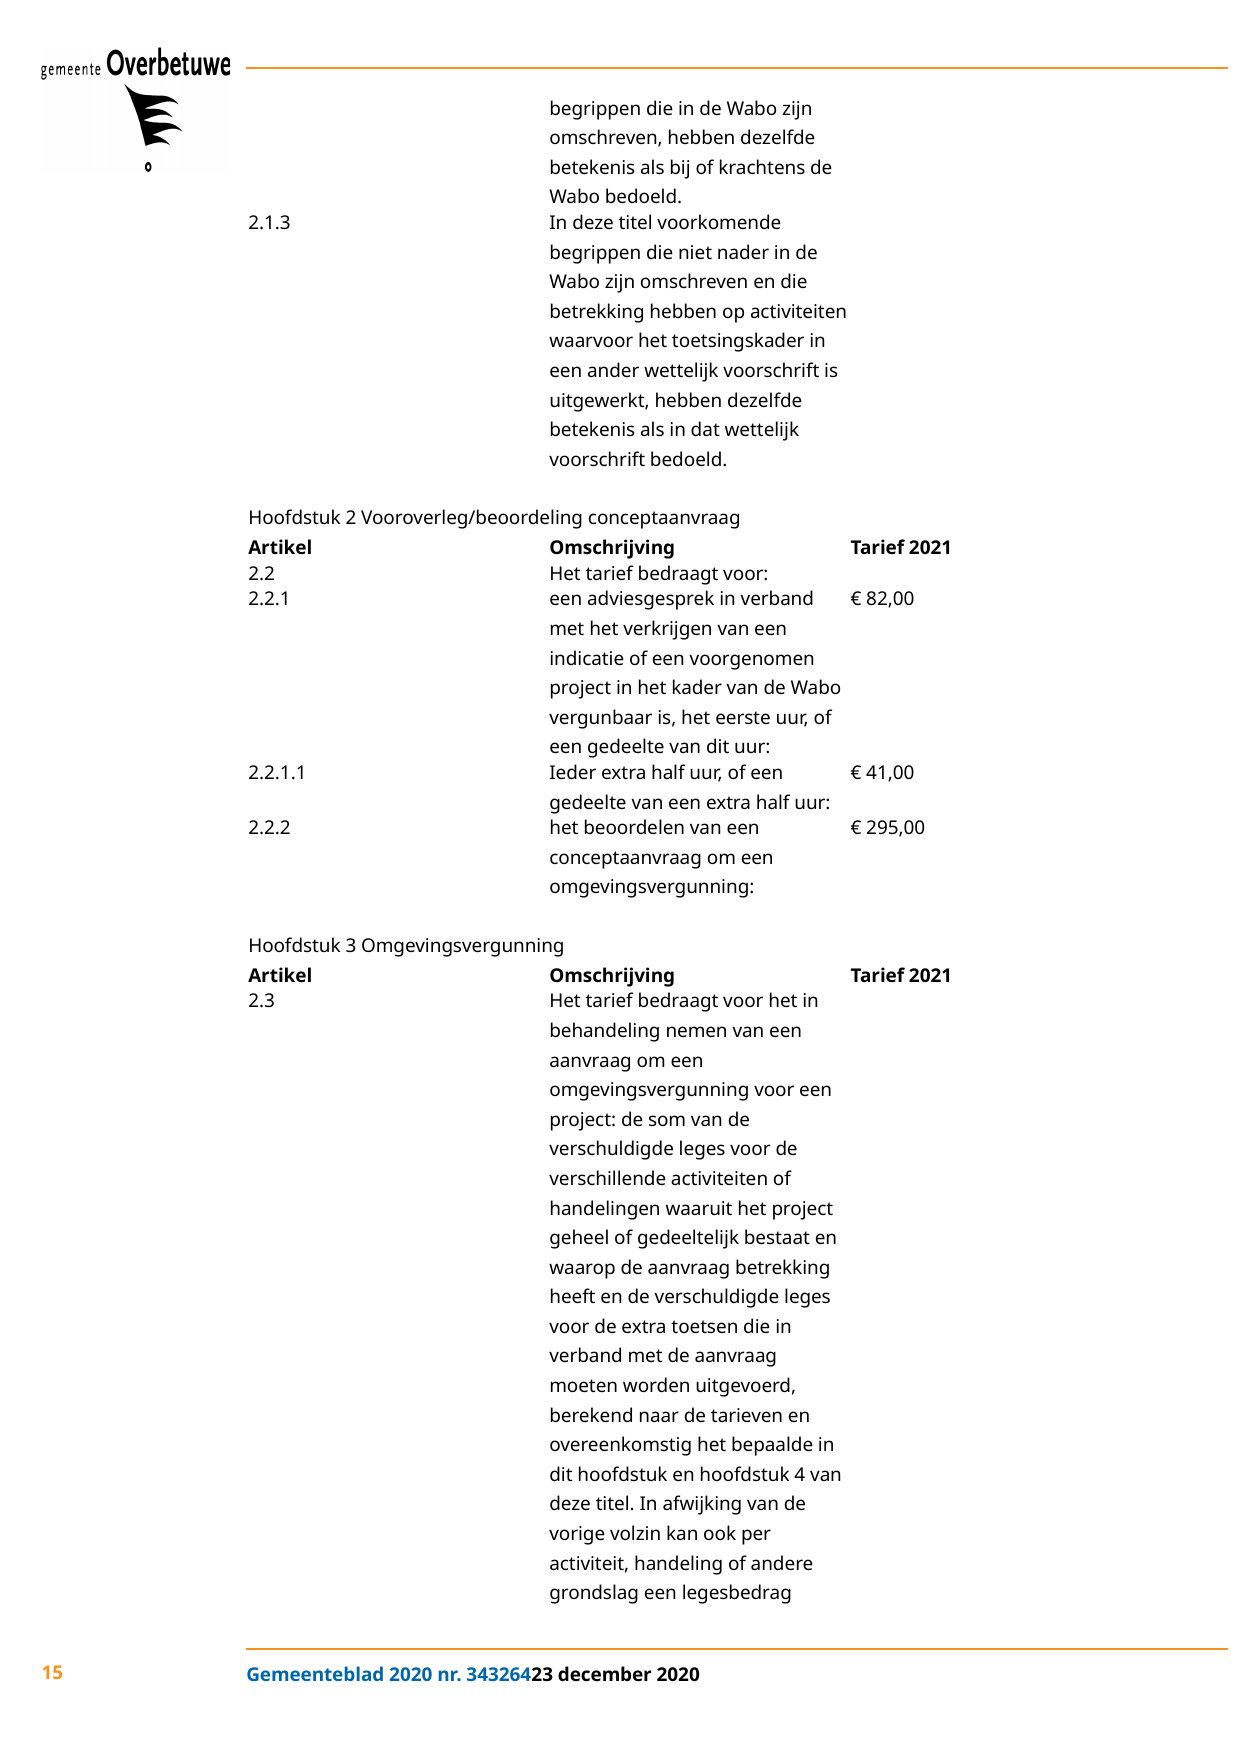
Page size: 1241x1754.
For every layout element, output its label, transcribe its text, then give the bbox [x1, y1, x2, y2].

picture [41, 47, 231, 172]
table_header Tarief 2021 [850, 534, 1152, 560]
text Hoofdstuk 2 Vooroverleg/beoordeling conceptaanvraag [248, 504, 1152, 530]
table_header Artikel [248, 534, 549, 560]
table_cell 2.2.1 [248, 586, 549, 759]
table_header Tarief 2021 [850, 962, 1152, 988]
table_header Artikel [248, 962, 549, 988]
table_cell 2.2.2 [248, 815, 549, 899]
table_cell 2.3 [248, 988, 549, 1605]
table_header Omschrijving [549, 534, 850, 560]
table_cell [850, 988, 1152, 1605]
table_cell € 82,00 [850, 586, 1152, 759]
table_cell € 41,00 [850, 759, 1152, 814]
table_cell Het tarief bedraagt voor: [549, 560, 850, 586]
table_cell begrippen die in de Wabo zijn omschreven, hebben dezelfde betekenis als bij of krachtens de Wabo bedoeld. [549, 95, 850, 209]
table_cell [850, 209, 1152, 472]
table_cell 2.1.3 [248, 209, 549, 472]
table_cell [850, 95, 1152, 209]
table_cell In deze titel voorkomende begrippen die niet nader in de Wabo zijn omschreven en die betrekking hebben op activiteiten waarvoor het toetsingskader in een ander wettelijk voorschrift is uitgewerkt, hebben dezelfde betekenis als in dat wettelijk voorschrift bedoeld. [549, 209, 850, 472]
table_cell Ieder extra half uur, of een gedeelte van een extra half uur: [549, 759, 850, 814]
table_cell 2.2.1.1 [248, 759, 549, 814]
table_cell 2.2 [248, 560, 549, 586]
text Hoofdstuk 3 Omgevingsvergunning [248, 932, 1152, 958]
table_header Omschrijving [549, 962, 850, 988]
table_cell [850, 560, 1152, 586]
table_cell € 295,00 [850, 815, 1152, 899]
table_cell [248, 95, 549, 209]
table_cell Het tarief bedraagt voor het in behandeling nemen van een aanvraag om een omgevingsvergunning voor een project: de som van de verschuldigde leges voor de verschillende activiteiten of handelingen waaruit het project geheel of gedeeltelijk bestaat en waarop de aanvraag betrekking heeft en de verschuldigde leges voor de extra toetsen die in verband met de aanvraag moeten worden uitgevoerd, berekend naar de tarieven en overeenkomstig het bepaalde in dit hoofdstuk en hoofdstuk 4 van deze titel. In afwijking van de vorige volzin kan ook per activiteit, handeling of andere grondslag een legesbedrag [549, 988, 850, 1605]
table_cell een adviesgesprek in verband met het verkrijgen van een indicatie of een voorgenomen project in het kader van de Wabo vergunbaar is, het eerste uur, of een gedeelte van dit uur: [549, 586, 850, 759]
table_cell het beoordelen van een conceptaanvraag om een omgevingsvergunning: [549, 815, 850, 899]
